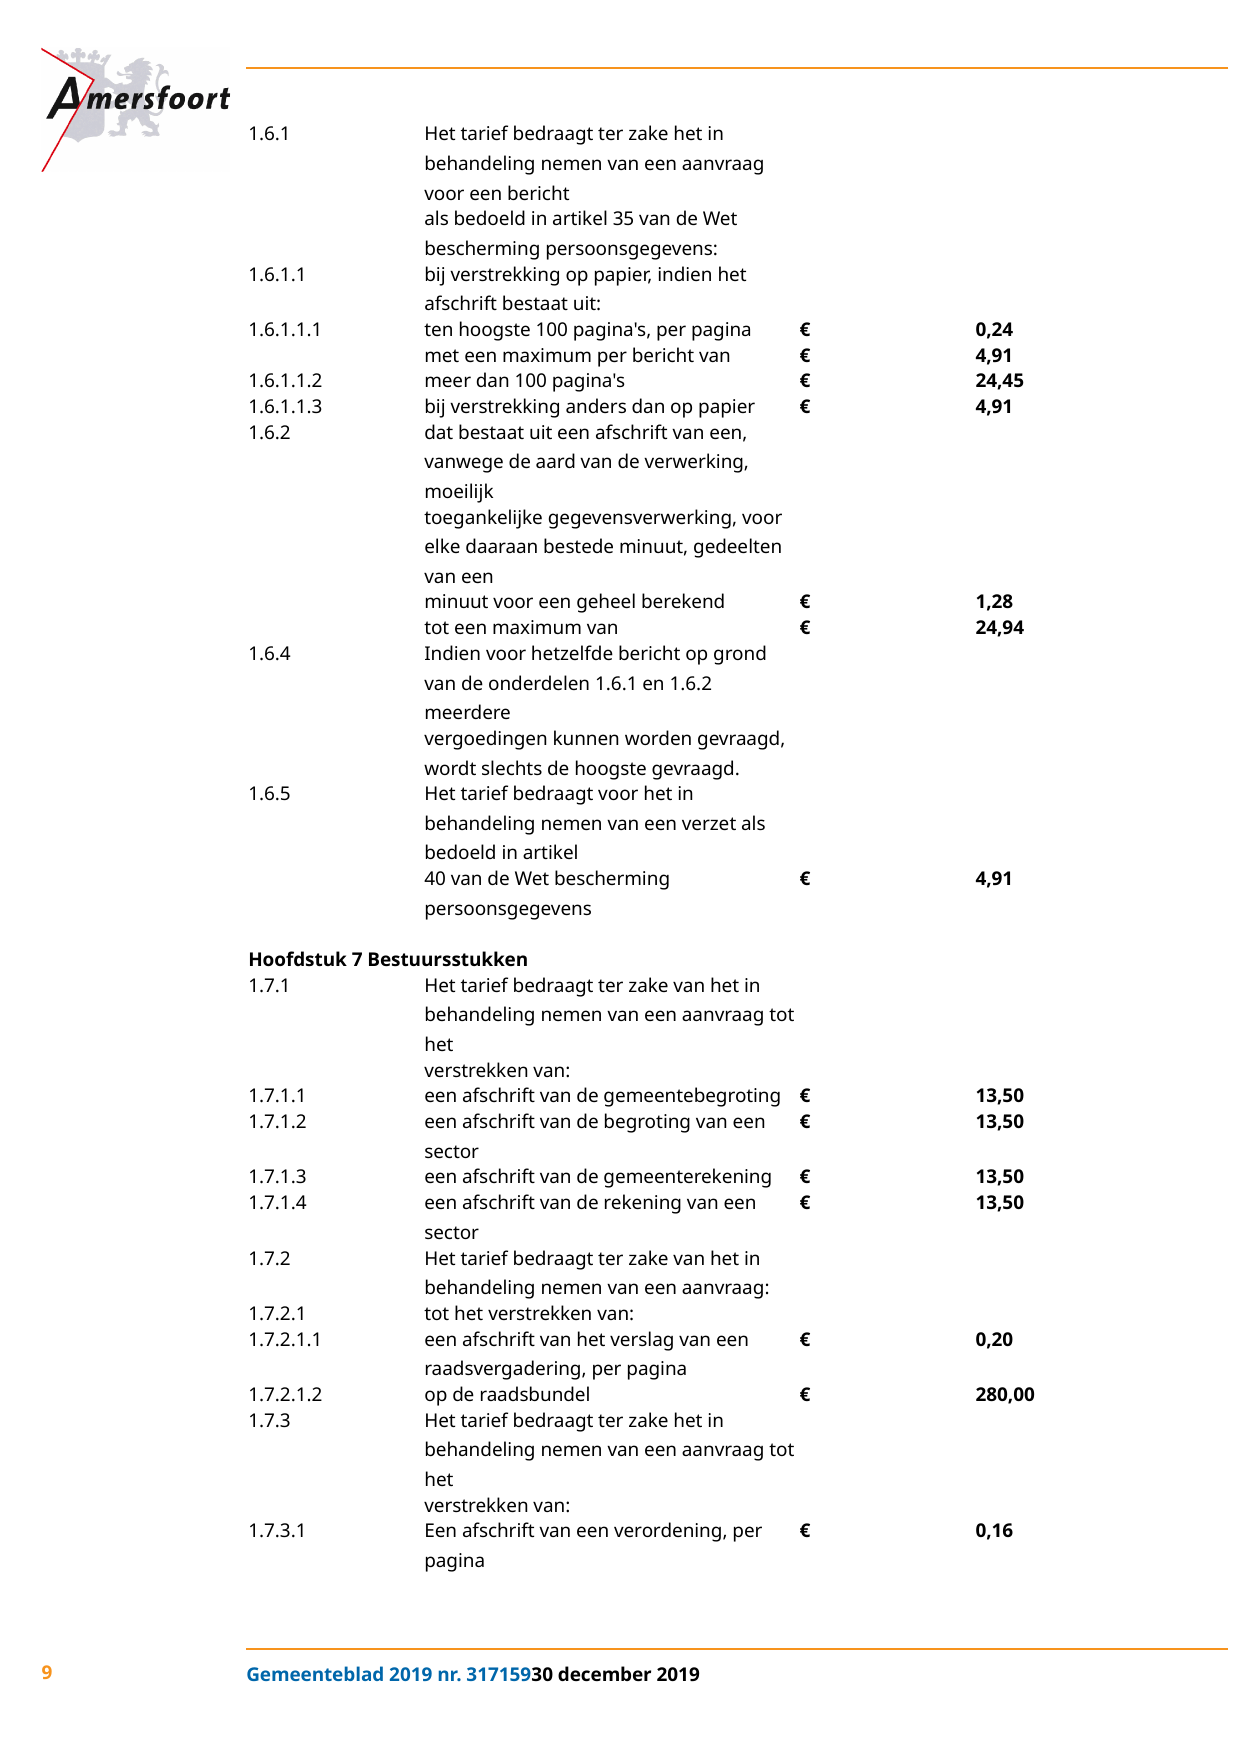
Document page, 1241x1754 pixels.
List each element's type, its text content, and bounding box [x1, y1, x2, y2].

table_cell verstrekken van: [424, 1492, 799, 1517]
table_cell minuut voor een geheel berekend [424, 589, 799, 614]
table_cell 13,50 [975, 1190, 1152, 1245]
table_cell [424, 1573, 799, 1598]
table_cell 1.6.1.1 [248, 261, 424, 316]
table_cell [799, 921, 975, 946]
table_cell toegankelijke gegevensverwerking, voor elke daaraan bestede minuut, gedeelten van een [424, 504, 799, 589]
table_cell bij verstrekking op papier, indien het afschrift bestaat uit: [424, 261, 799, 316]
table_cell 1.6.1.1.3 [248, 393, 424, 419]
table_cell [975, 205, 1152, 261]
table_cell 1.7.2.1.2 [248, 1381, 424, 1407]
table_cell tot het verstrekken van: [424, 1300, 799, 1326]
table_cell [799, 1573, 975, 1598]
table_cell € [799, 615, 975, 640]
table_cell 4,91 [975, 865, 1152, 921]
table_cell 1.7.2 [248, 1245, 424, 1300]
table_cell [799, 725, 975, 780]
table_cell vergoedingen kunnen worden gevraagd, wordt slechts de hoogste gevraagd. [424, 725, 799, 780]
table_cell een afschrift van de begroting van een sector [424, 1109, 799, 1164]
table_cell [248, 504, 424, 589]
table_cell 1.7.3.1 [248, 1518, 424, 1573]
table_cell [248, 1057, 424, 1083]
table_cell [975, 1300, 1152, 1326]
table_cell een afschrift van de gemeentebegroting [424, 1083, 799, 1108]
table_cell [799, 504, 975, 589]
table_cell € [799, 393, 975, 419]
table_cell Het tarief bedraagt ter zake van het in behandeling nemen van een aanvraag: [424, 1245, 799, 1300]
table_cell 0,16 [975, 1518, 1152, 1573]
table_cell 13,50 [975, 1083, 1152, 1108]
table_cell [975, 972, 1152, 1057]
table_cell 1.7.2.1.1 [248, 1326, 424, 1381]
table_cell Het tarief bedraagt voor het in behandeling nemen van een verzet als bedoeld in artikel [424, 780, 799, 865]
table_cell € [799, 1326, 975, 1381]
table_cell [799, 640, 975, 725]
table_cell [248, 921, 424, 946]
table_cell 1.7.3 [248, 1407, 424, 1492]
table_cell [799, 780, 975, 865]
table_cell een afschrift van het verslag van een raadsvergadering, per pagina [424, 1326, 799, 1381]
table_cell [799, 121, 975, 205]
table_cell bij verstrekking anders dan op papier [424, 393, 799, 419]
table_cell € [799, 1109, 975, 1164]
table_cell 1.7.1 [248, 972, 424, 1057]
table_cell [975, 1492, 1152, 1517]
table_cell 1.6.1.1.2 [248, 368, 424, 393]
table_cell [799, 205, 975, 261]
table_cell 24,45 [975, 368, 1152, 393]
table_cell 1.6.5 [248, 780, 424, 865]
table_cell [248, 342, 424, 367]
table_cell 13,50 [975, 1164, 1152, 1189]
table_cell [248, 95, 1152, 121]
table_cell een afschrift van de gemeenterekening [424, 1164, 799, 1189]
table_cell [975, 921, 1152, 946]
table_cell tot een maximum van [424, 615, 799, 640]
table_cell meer dan 100 pagina's [424, 368, 799, 393]
table_cell € [799, 1518, 975, 1573]
table_cell [975, 504, 1152, 589]
table_cell 1.7.2.1 [248, 1300, 424, 1326]
table_cell [248, 589, 424, 614]
table_cell 4,91 [975, 393, 1152, 419]
table_cell 0,24 [975, 316, 1152, 342]
table_cell € [799, 342, 975, 367]
table_cell Het tarief bedraagt ter zake het in behandeling nemen van een aanvraag tot het [424, 1407, 799, 1492]
table_cell [424, 921, 799, 946]
picture [41, 47, 231, 172]
table_cell [975, 1245, 1152, 1300]
table_cell [975, 1407, 1152, 1492]
table_cell [799, 1245, 975, 1300]
table_cell [975, 121, 1152, 205]
table_cell 1.7.1.4 [248, 1190, 424, 1245]
table_cell [248, 1492, 424, 1517]
table_cell € [799, 1190, 975, 1245]
table_cell 1.6.1.1.1 [248, 316, 424, 342]
table_cell [975, 1057, 1152, 1083]
table_cell [799, 1492, 975, 1517]
table_cell 40 van de Wet bescherming persoonsgegevens [424, 865, 799, 921]
table_cell 1.6.2 [248, 419, 424, 504]
table_cell 1,28 [975, 589, 1152, 614]
table_cell € [799, 368, 975, 393]
table_cell € [799, 1381, 975, 1407]
table_cell [975, 1573, 1152, 1598]
table_cell 280,00 [975, 1381, 1152, 1407]
table_cell [799, 1057, 975, 1083]
table_cell als bedoeld in artikel 35 van de Wet bescherming persoonsgegevens: [424, 205, 799, 261]
table_cell 24,94 [975, 615, 1152, 640]
table_cell [799, 419, 975, 504]
table_cell verstrekken van: [424, 1057, 799, 1083]
table_cell [248, 205, 424, 261]
table_cell 1.7.1.1 [248, 1083, 424, 1108]
table_cell [975, 640, 1152, 725]
table_cell dat bestaat uit een afschrift van een, vanwege de aard van de verwerking, moeilijk [424, 419, 799, 504]
table_cell op de raadsbundel [424, 1381, 799, 1407]
table_cell 13,50 [975, 1109, 1152, 1164]
table_cell 1.7.1.3 [248, 1164, 424, 1189]
table_cell ten hoogste 100 pagina's, per pagina [424, 316, 799, 342]
table_cell 1.6.1 [248, 121, 424, 205]
table_cell Het tarief bedraagt ter zake het in behandeling nemen van een aanvraag voor een bericht [424, 121, 799, 205]
table_cell een afschrift van de rekening van een sector [424, 1190, 799, 1245]
table_cell [799, 972, 975, 1057]
table_cell met een maximum per bericht van [424, 342, 799, 367]
table_cell [248, 865, 424, 921]
table_cell [975, 261, 1152, 316]
table_cell 1.6.4 [248, 640, 424, 725]
table_cell Het tarief bedraagt ter zake van het in behandeling nemen van een aanvraag tot het [424, 972, 799, 1057]
table_cell [975, 780, 1152, 865]
table_cell Indien voor hetzelfde bericht op grond van de onderdelen 1.6.1 en 1.6.2 meerdere [424, 640, 799, 725]
table_cell [799, 261, 975, 316]
table_cell [248, 1573, 424, 1598]
table_cell 4,91 [975, 342, 1152, 367]
table_cell [248, 615, 424, 640]
table_cell [248, 725, 424, 780]
table_cell € [799, 1164, 975, 1189]
table_cell Hoofdstuk 7 Bestuursstukken [248, 946, 1152, 972]
table_cell [975, 725, 1152, 780]
table_cell € [799, 316, 975, 342]
table_cell € [799, 1083, 975, 1108]
table_cell [799, 1300, 975, 1326]
table_cell [975, 419, 1152, 504]
table_cell 0,20 [975, 1326, 1152, 1381]
table_cell [799, 1407, 975, 1492]
table_cell € [799, 865, 975, 921]
table_cell 1.7.1.2 [248, 1109, 424, 1164]
table_cell € [799, 589, 975, 614]
table_cell Een afschrift van een verordening, per pagina [424, 1518, 799, 1573]
